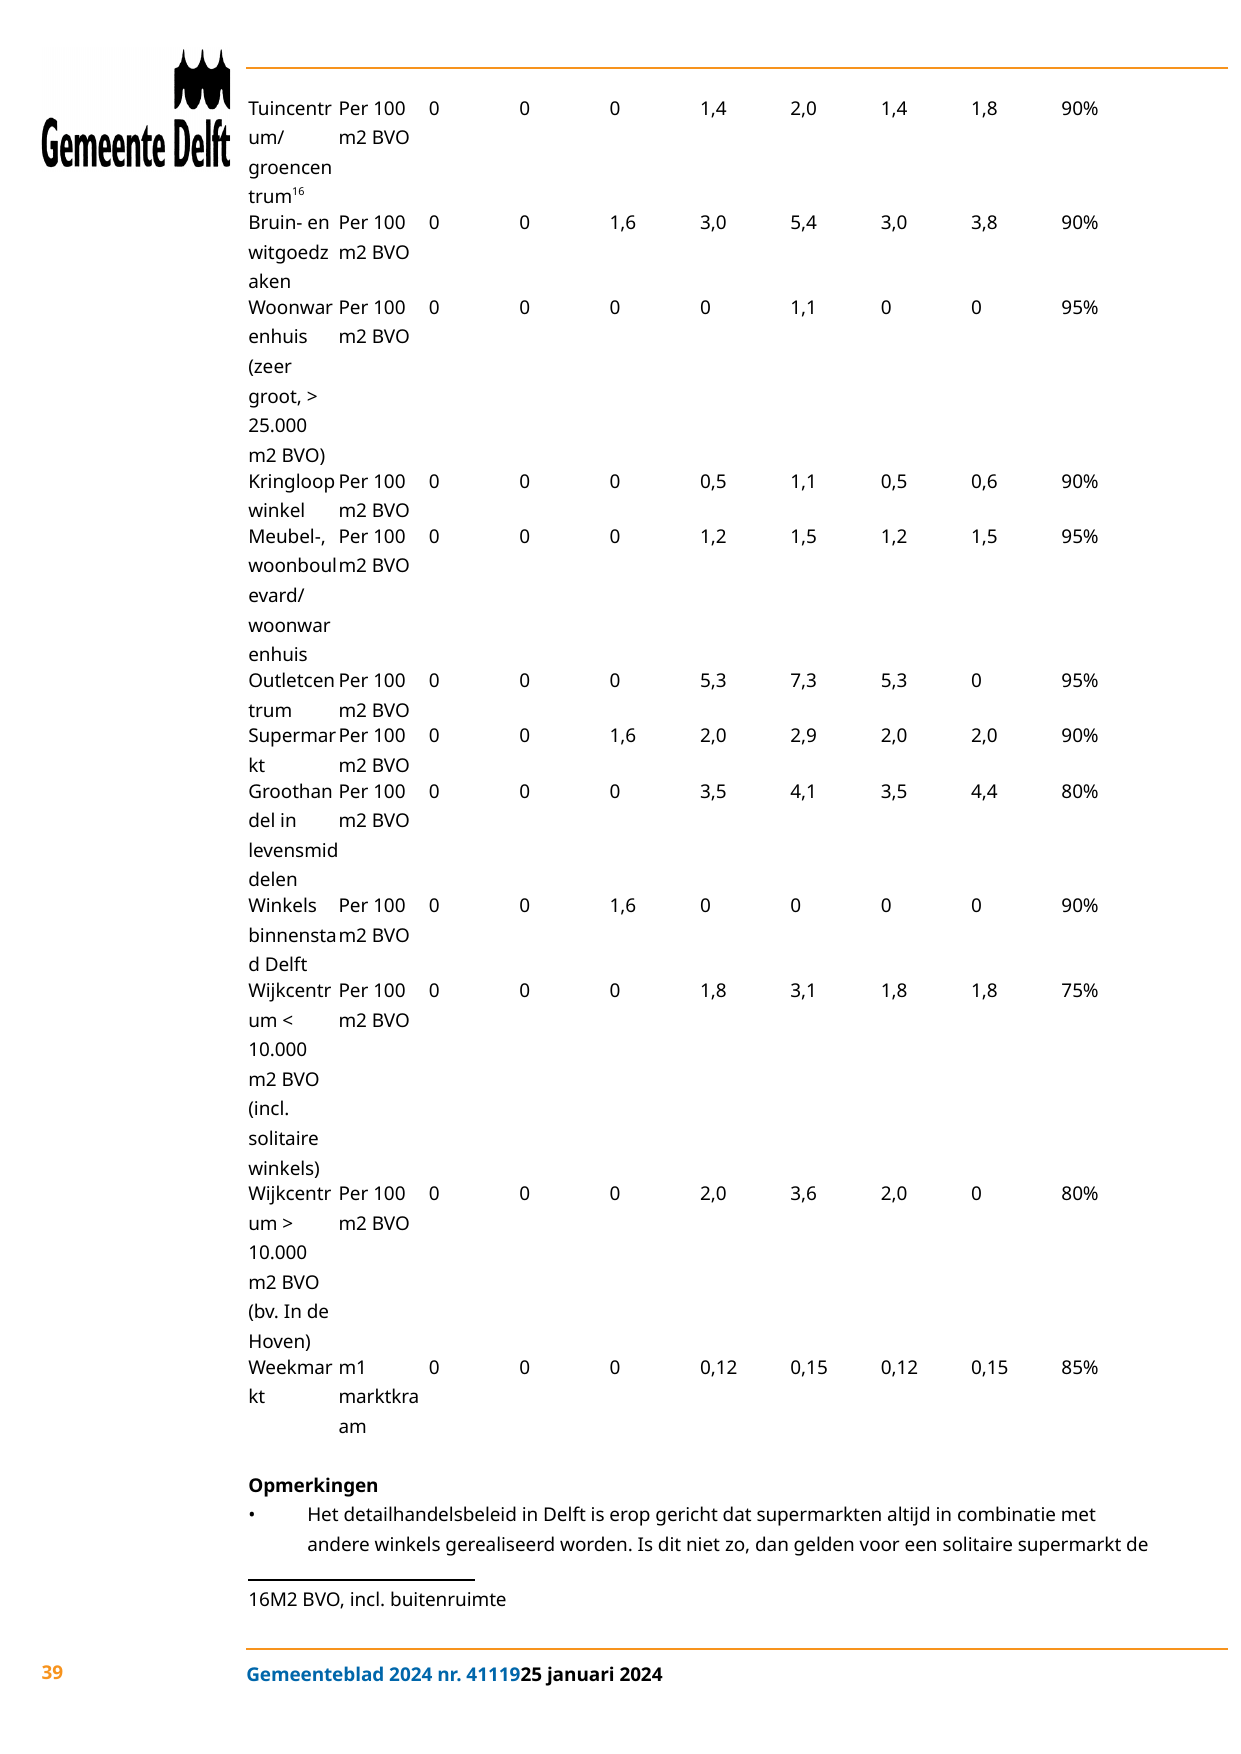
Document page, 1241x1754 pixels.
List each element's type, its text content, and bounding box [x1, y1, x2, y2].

table_cell 0 [519, 209, 609, 294]
table_cell 3,8 [971, 209, 1061, 294]
table_cell 0 [700, 892, 790, 977]
table_cell 0 [519, 95, 609, 209]
table_cell m1 marktkraam [338, 1354, 429, 1439]
table_cell 90% [1061, 723, 1152, 778]
table_cell Winkels binnenstad Delft [248, 892, 338, 977]
table_cell 95% [1061, 523, 1152, 667]
table_cell 0 [519, 523, 609, 667]
table_cell 1,4 [881, 95, 971, 209]
table_cell 0 [971, 892, 1061, 977]
table_cell 0,15 [971, 1354, 1061, 1439]
table_cell 0 [519, 468, 609, 523]
table_cell 0 [429, 977, 519, 1180]
table_cell 0 [519, 294, 609, 468]
table_cell 0 [519, 723, 609, 778]
table_cell 0 [429, 778, 519, 892]
table_cell 2,0 [881, 723, 971, 778]
table_cell 0 [609, 1354, 700, 1439]
table_cell Per 100 m2 BVO [338, 294, 429, 468]
table_cell 95% [1061, 294, 1152, 468]
table_cell 3,5 [881, 778, 971, 892]
table_cell 0 [519, 667, 609, 722]
table_cell 90% [1061, 468, 1152, 523]
table_cell 0 [609, 523, 700, 667]
table_cell 0 [609, 778, 700, 892]
table_cell 0 [609, 95, 700, 209]
table_cell 2,0 [700, 1180, 790, 1354]
table_cell 1,6 [609, 723, 700, 778]
table_cell 90% [1061, 209, 1152, 294]
table_cell Per 100 m2 BVO [338, 723, 429, 778]
table_cell Tuincentrum/ groencentrum [248, 95, 338, 209]
table_cell 0 [790, 892, 881, 977]
table_cell 0,5 [700, 468, 790, 523]
table_cell 0 [609, 667, 700, 722]
table_cell 0 [971, 1180, 1061, 1354]
table_cell Bruin- en witgoedzaken [248, 209, 338, 294]
table_cell 1,1 [790, 468, 881, 523]
table_cell 0 [700, 294, 790, 468]
table_cell 1,4 [700, 95, 790, 209]
table_cell 1,8 [700, 977, 790, 1180]
table_cell 0,6 [971, 468, 1061, 523]
table_cell 0 [971, 667, 1061, 722]
table_cell 90% [1061, 892, 1152, 977]
table_cell 0 [519, 778, 609, 892]
table_cell Per 100 m2 BVO [338, 468, 429, 523]
table_cell Per 100 m2 BVO [338, 523, 429, 667]
table_cell 5,3 [700, 667, 790, 722]
table_cell 95% [1061, 667, 1152, 722]
table_cell Per 100 m2 BVO [338, 667, 429, 722]
table_cell 2,0 [971, 723, 1061, 778]
table_cell 3,6 [790, 1180, 881, 1354]
table_cell 0 [609, 468, 700, 523]
table_cell 0 [429, 95, 519, 209]
table_cell 0 [429, 1354, 519, 1439]
table_cell 1,6 [609, 209, 700, 294]
table_cell Wijkcentrum < 10.000 m2 BVO (incl. solitaire winkels) [248, 977, 338, 1180]
table_cell 0,12 [700, 1354, 790, 1439]
table_cell 1,5 [971, 523, 1061, 667]
list Het detailhandelsbeleid in Delft is erop gericht dat supermarkten altijd in combinatie met andere winkels gerealiseerd worden. Is dit niet zo, dan gelden voor een solitaire supermarkt de [248, 1501, 1152, 1557]
picture [41, 47, 231, 172]
table_cell 3,0 [700, 209, 790, 294]
table_cell 2,0 [790, 95, 881, 209]
table_cell 0 [429, 667, 519, 722]
table_cell 5,3 [881, 667, 971, 722]
table_cell 3,5 [700, 778, 790, 892]
table_cell 0 [519, 1180, 609, 1354]
table_cell 4,4 [971, 778, 1061, 892]
table_cell 1,6 [609, 892, 700, 977]
table_cell 90% [1061, 95, 1152, 209]
table_cell 0 [971, 294, 1061, 468]
text Opmerkingen [248, 1472, 1152, 1497]
table_cell 1,8 [971, 977, 1061, 1180]
table_cell Wijkcentrum > 10.000 m2 BVO (bv. In de Hoven) [248, 1180, 338, 1354]
table_cell 3,1 [790, 977, 881, 1180]
table_cell 0 [609, 977, 700, 1180]
table_cell 1,2 [700, 523, 790, 667]
table_cell 1,8 [971, 95, 1061, 209]
table_cell 0 [881, 294, 971, 468]
table_cell 0 [519, 977, 609, 1180]
table_cell 2,0 [700, 723, 790, 778]
table_cell 0,12 [881, 1354, 971, 1439]
table_cell 0,5 [881, 468, 971, 523]
table_cell 0 [429, 1180, 519, 1354]
table_cell 1,8 [881, 977, 971, 1180]
table_cell 80% [1061, 1180, 1152, 1354]
table_cell 0 [429, 294, 519, 468]
table_cell Groothandel in levensmiddelen [248, 778, 338, 892]
table_cell Per 100 m2 BVO [338, 778, 429, 892]
table_cell Meubel-, woonboulevard/ woonwarenhuis [248, 523, 338, 667]
table_cell 1,2 [881, 523, 971, 667]
table_cell 0 [609, 294, 700, 468]
table_cell 0 [429, 523, 519, 667]
table_cell 0 [519, 1354, 609, 1439]
table_cell 0 [429, 468, 519, 523]
table_cell Outletcentrum [248, 667, 338, 722]
table_cell Weekmarkt [248, 1354, 338, 1439]
table_cell Per 100 m2 BVO [338, 1180, 429, 1354]
table_cell Per 100 m2 BVO [338, 977, 429, 1180]
table_cell Supermarkt [248, 723, 338, 778]
table_cell 2,9 [790, 723, 881, 778]
table_cell Per 100 m2 BVO [338, 892, 429, 977]
table_cell 0 [429, 723, 519, 778]
table_cell 1,5 [790, 523, 881, 667]
table_cell 0,15 [790, 1354, 881, 1439]
table_cell Per 100 m2 BVO [338, 209, 429, 294]
table_cell 2,0 [881, 1180, 971, 1354]
table_cell Woonwarenhuis (zeer groot, > 25.000 m2 BVO) [248, 294, 338, 468]
table_cell 0 [429, 892, 519, 977]
table_cell 5,4 [790, 209, 881, 294]
table_cell 0 [429, 209, 519, 294]
table_cell 7,3 [790, 667, 881, 722]
table_cell 0 [609, 1180, 700, 1354]
table_cell 85% [1061, 1354, 1152, 1439]
table_cell 80% [1061, 778, 1152, 892]
table_cell Per 100 m2 BVO [338, 95, 429, 209]
table_cell 0 [881, 892, 971, 977]
table_cell 3,0 [881, 209, 971, 294]
table_cell 0 [519, 892, 609, 977]
table_cell Kringloopwinkel [248, 468, 338, 523]
table_cell 1,1 [790, 294, 881, 468]
table_cell 75% [1061, 977, 1152, 1180]
table_cell 4,1 [790, 778, 881, 892]
